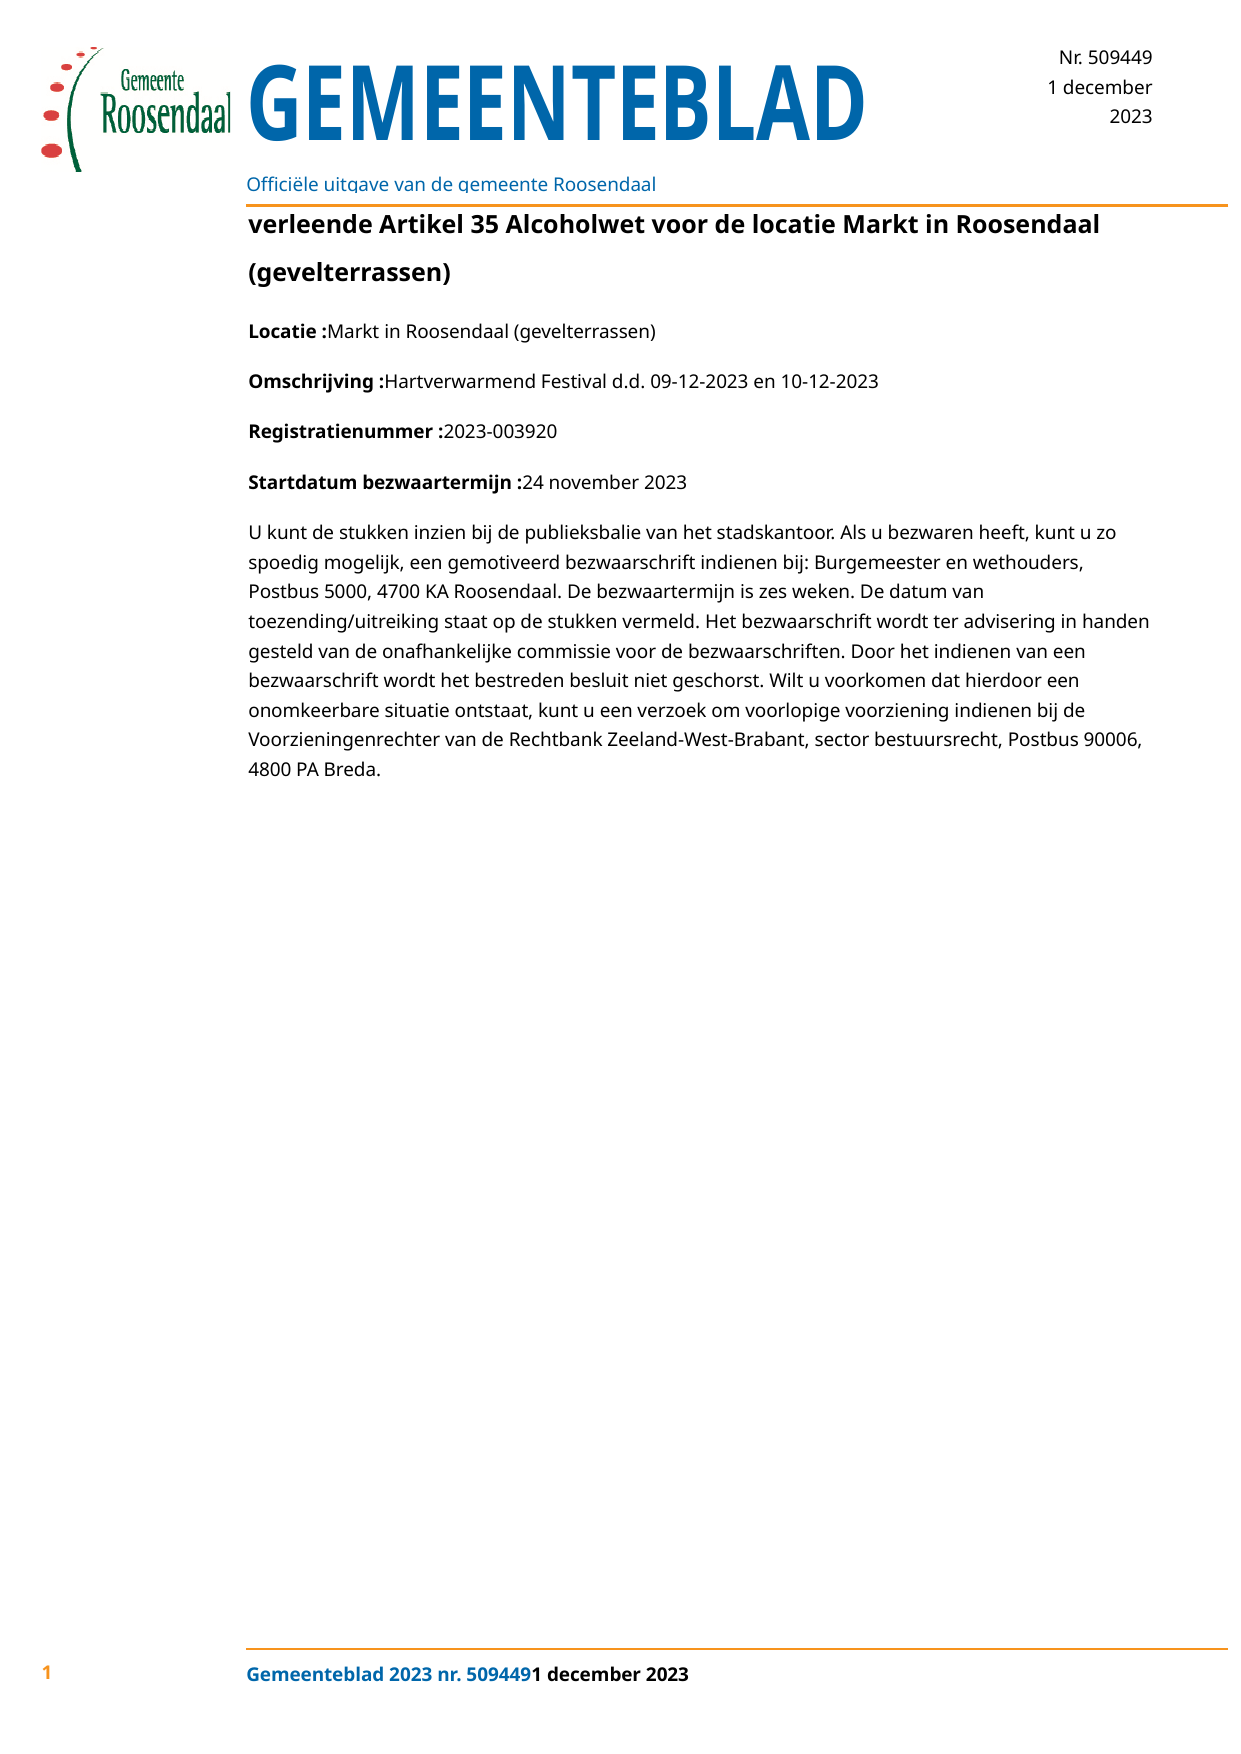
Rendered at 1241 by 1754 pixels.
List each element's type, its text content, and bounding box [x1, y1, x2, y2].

text verleende Artikel 35 Alcoholwet voor de locatie Markt in Roosendaal (gevelterrassen) [248, 207, 1152, 288]
text Startdatum bezwaartermijn :24 november 2023 [248, 469, 1152, 495]
text Registratienummer :2023-003920 [248, 419, 1152, 444]
picture [41, 47, 231, 172]
text Locatie :Markt in Roosendaal (gevelterrassen) [248, 318, 1152, 344]
text Omschrijving :Hartverwarmend Festival d.d. 09-12-2023 en 10-12-2023 [248, 368, 1152, 394]
text U kunt de stukken inzien bij de publieksbalie van het stadskantoor. Als u bezwaren heeft, kunt u zo spoedig mogelijk, een gemotiveerd bezwaarschrift indienen bij: Burgemeester en wethouders, Postbus 5000, 4700 KA Roosendaal. De bezwaartermijn is zes weken. De datum van toezending/uitreiking staat op de stukken vermeld. Het bezwaarschrift wordt ter advisering in handen gesteld van de onafhankelijke commissie voor de bezwaarschriften. Door het indienen van een bezwaarschrift wordt het bestreden besluit niet geschorst. Wilt u voorkomen dat hierdoor een onomkeerbare situatie ontstaat, kunt u een verzoek om voorlopige voorziening indienen bij de Voorzieningenrechter van de Rechtbank Zeeland-West-Brabant, sector bestuursrecht, Postbus 90006, 4800 PA Breda. [248, 519, 1152, 782]
